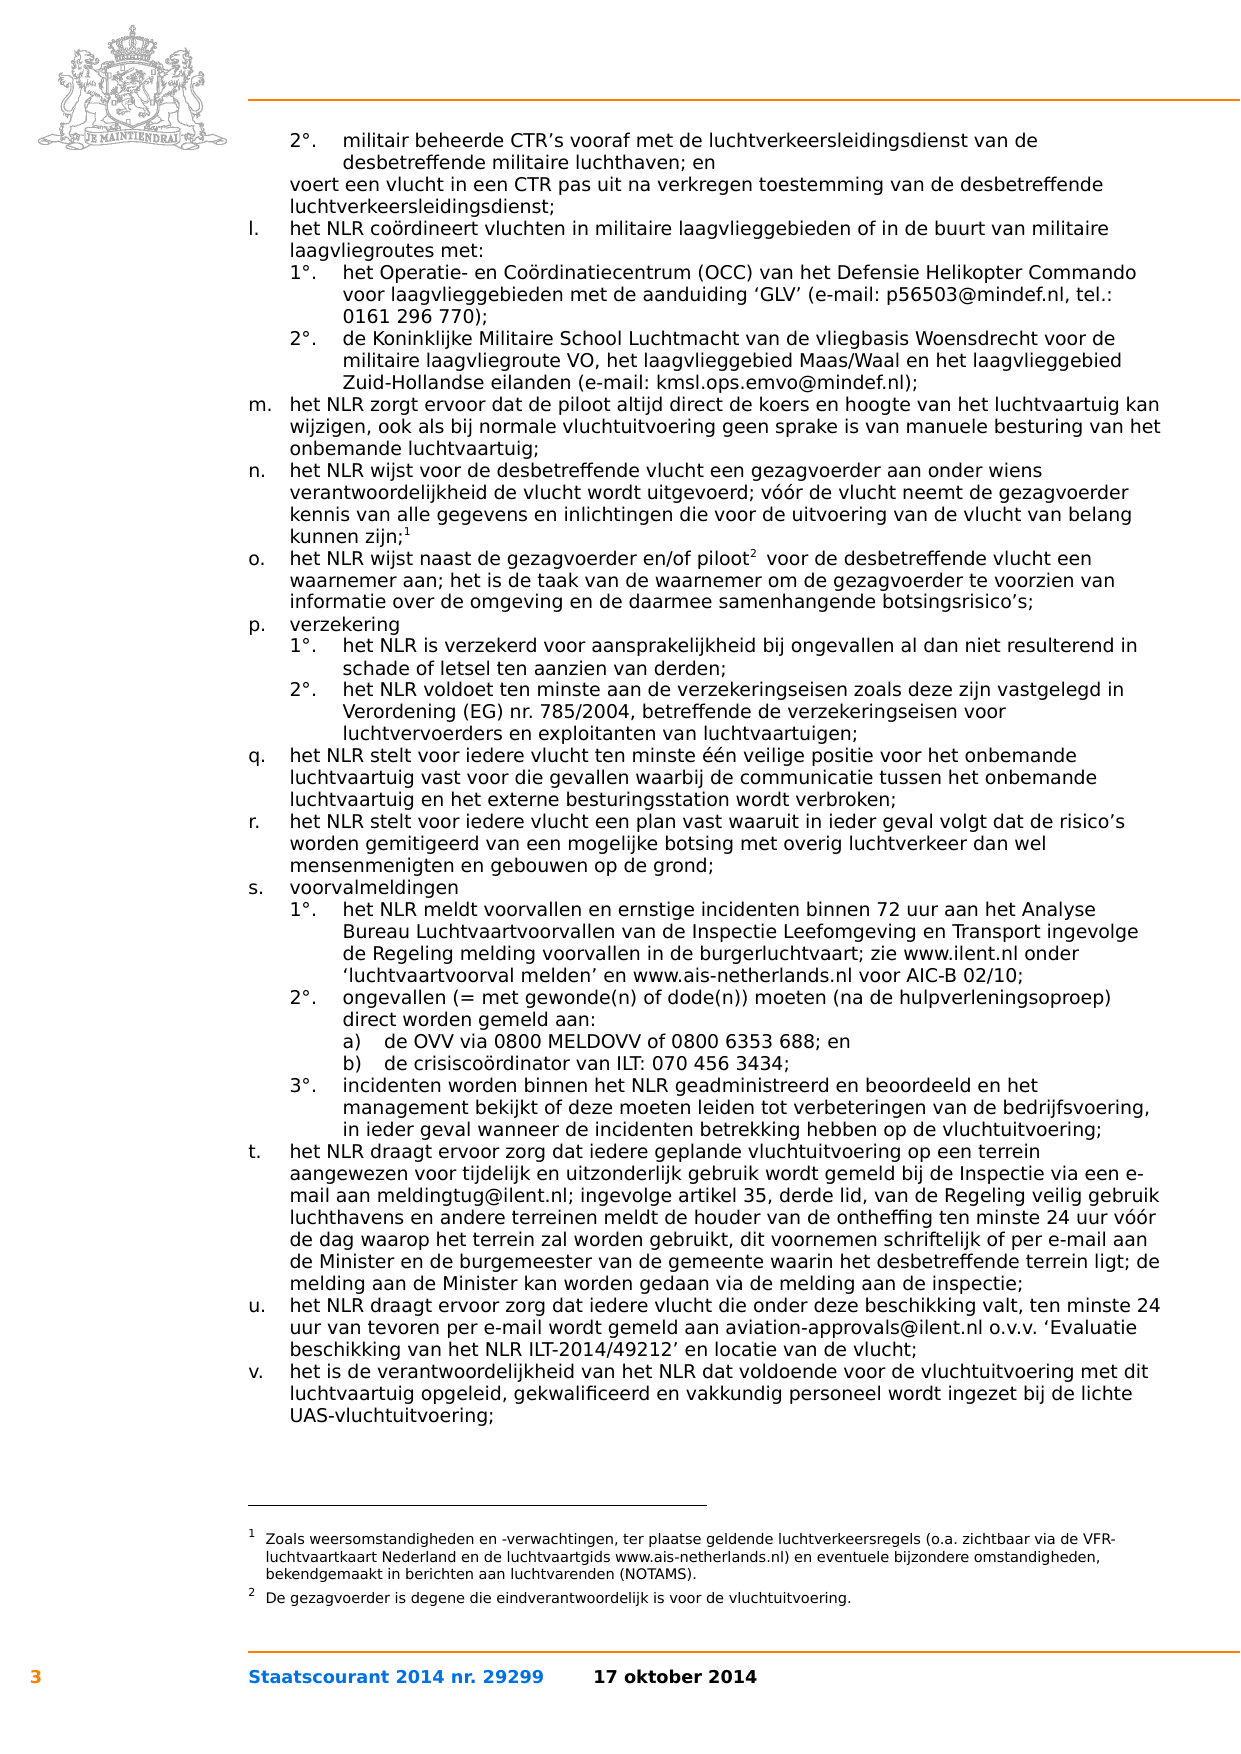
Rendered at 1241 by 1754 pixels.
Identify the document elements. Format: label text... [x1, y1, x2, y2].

text o. het NLR wijst naast de gezagvoerder en/of piloot voor de desbetreffende vlucht een waarnemer aan; het is de taak van de waarnemer om de gezagvoerder te voorzien van informatie over de omgeving en de daarmee samenhangende botsingsrisico’s; [248, 547, 1163, 613]
text voert een vlucht in een CTR pas uit na verkregen toestemming van de desbetreffende luchtverkeersleidingsdienst; [289, 174, 1163, 218]
text a) de OVV via 0800 MELDOVV of 0800 6353 688; en [342, 1031, 1163, 1053]
text r. het NLR stelt voor iedere vlucht een plan vast waaruit in ieder geval volgt dat de risico’s worden gemitigeerd van een mogelijke botsing met overig luchtverkeer dan wel mensenmenigten en gebouwen op de grond; [248, 811, 1163, 877]
text 1°. het NLR is verzekerd voor aansprakelijkheid bij ongevallen al dan niet resulterend in schade of letsel ten aanzien van derden; [289, 635, 1163, 679]
text m. het NLR zorgt ervoor dat de piloot altijd direct de koers en hoogte van het luchtvaartuig kan wijzigen, ook als bij normale vluchtuitvoering geen sprake is van manuele besturing van het onbemande luchtvaartuig; [248, 394, 1163, 459]
text 2°. ongevallen (= met gewonde(n) of dode(n)) moeten (na de hulpverleningsoproep) direct worden gemeld aan: [289, 987, 1163, 1031]
text s. voorvalmeldingen [248, 877, 1163, 899]
text 2°. de Koninklijke Militaire School Luchtmacht van de vliegbasis Woensdrecht voor de militaire laagvliegroute VO, het laagvlieggebied Maas/Waal en het laagvlieggebied Zuid-Hollandse eilanden (e-mail: kmsl.ops.emvo@mindef.nl); [289, 328, 1163, 394]
text b) de crisiscoördinator van ILT: 070 456 3434; [342, 1053, 1163, 1075]
text u. het NLR draagt ervoor zorg dat iedere vlucht die onder deze beschikking valt, ten minste 24 uur van tevoren per e-mail wordt gemeld aan aviation-approvals@ilent.nl o.v.v. ‘Evaluatie beschikking van het NLR ILT-2014/49212’ en locatie van de vlucht; [248, 1295, 1163, 1361]
text 2°. militair beheerde CTR’s vooraf met de luchtverkeersleidingsdienst van de desbetreffende militaire luchthaven; en [289, 130, 1163, 174]
text l. het NLR coördineert vluchten in militaire laagvlieggebieden of in de buurt van militaire laagvliegroutes met: [248, 218, 1163, 262]
text q. het NLR stelt voor iedere vlucht ten minste één veilige positie voor het onbemande luchtvaartuig vast voor die gevallen waarbij de communicatie tussen het onbemande luchtvaartuig en het externe besturingsstation wordt verbroken; [248, 745, 1163, 811]
text v. het is de verantwoordelijkheid van het NLR dat voldoende voor de vluchtuitvoering met dit luchtvaartuig opgeleid, gekwalificeerd en vakkundig personeel wordt ingezet bij de lichte UAS-vluchtuitvoering; [248, 1361, 1163, 1427]
text p. verzekering [248, 613, 1163, 635]
text De gezagvoerder is degene die eindverantwoordelijk is voor de vluchtuitvoering. [248, 1586, 1163, 1608]
text 1°. het NLR meldt voorvallen en ernstige incidenten binnen 72 uur aan het Analyse Bureau Luchtvaartvoorvallen van de Inspectie Leefomgeving en Transport ingevolge de Regeling melding voorvallen in de burgerluchtvaart; zie www.ilent.nl onder ‘luchtvaartvoorval melden’ en www.ais-netherlands.nl voor AIC-B 02/10; [289, 899, 1163, 987]
text n. het NLR wijst voor de desbetreffende vlucht een gezagvoerder aan onder wiens verantwoordelijkheid de vlucht wordt uitgevoerd; vóór de vlucht neemt de gezagvoerder kennis van alle gegevens en inlichtingen die voor de uitvoering van de vlucht van belang kunnen zijn; [248, 459, 1163, 547]
text t. het NLR draagt ervoor zorg dat iedere geplande vluchtuitvoering op een terrein aangewezen voor tijdelijk en uitzonderlijk gebruik wordt gemeld bij de Inspectie via een e-mail aan meldingtug@ilent.nl; ingevolge artikel 35, derde lid, van de Regeling veilig gebruik luchthavens en andere terreinen meldt de houder van de ontheffing ten minste 24 uur vóór de dag waarop het terrein zal worden gebruikt, dit voornemen schriftelijk of per e-mail aan de Minister en de burgemeester van de gemeente waarin het desbetreffende terrein ligt; de melding aan de Minister kan worden gedaan via de melding aan de inspectie; [248, 1141, 1163, 1295]
picture [38, 25, 227, 150]
text 2°. het NLR voldoet ten minste aan de verzekeringseisen zoals deze zijn vastgelegd in Verordening (EG) nr. 785/2004, betreffende de verzekeringseisen voor luchtvervoerders en exploitanten van luchtvaartuigen; [289, 679, 1163, 745]
text 1°. het Operatie- en Coördinatiecentrum (OCC) van het Defensie Helikopter Commando voor laagvlieggebieden met de aanduiding ‘GLV’ (e-mail: p56503@mindef.nl, tel.: 0161 296 770); [289, 262, 1163, 328]
text 3°. incidenten worden binnen het NLR geadministreerd en beoordeeld en het management bekijkt of deze moeten leiden tot verbeteringen van de bedrijfsvoering, in ieder geval wanneer de incidenten betrekking hebben op de vluchtuitvoering; [289, 1075, 1163, 1141]
text Zoals weersomstandigheden en -verwachtingen, ter plaatse geldende luchtverkeersregels (o.a. zichtbaar via de VFR-luchtvaartkaart Nederland en de luchtvaartgids www.ais-netherlands.nl) en eventuele bijzondere omstandigheden, bekendgemaakt in berichten aan luchtvarenden (NOTAMS). [248, 1527, 1163, 1583]
